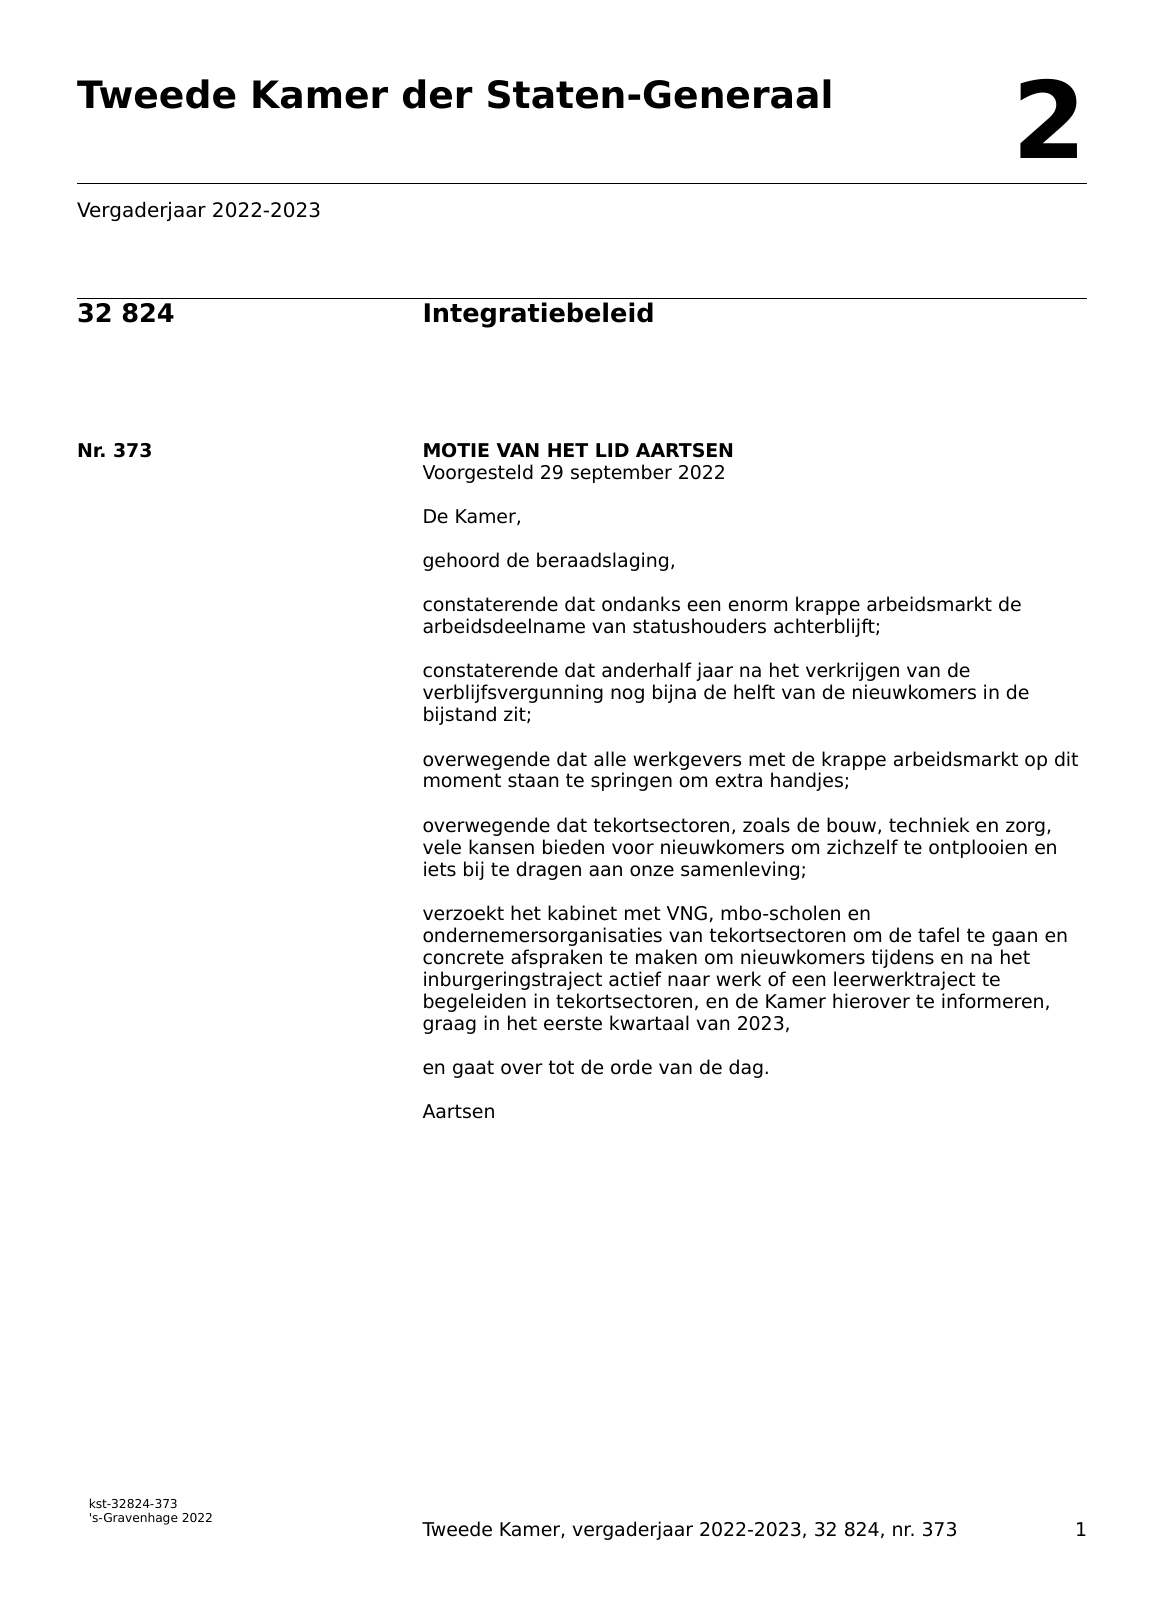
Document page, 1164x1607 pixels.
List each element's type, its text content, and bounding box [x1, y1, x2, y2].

text verzoekt het kabinet met VNG, mbo-scholen en ondernemersorganisaties van tekortsectoren om de tafel te gaan en concrete afspraken te maken om nieuwkomers tijdens en na het inburgeringstraject actief naar werk of een leerwerktraject te begeleiden in tekortsectoren, en de Kamer hierover te informeren, graag in het eerste kwartaal van 2023, [422, 903, 1087, 1034]
subtitle Nr. 373 MOTIE VAN HET LID AARTSEN [77, 440, 1087, 462]
text constaterende dat ondanks een enorm krappe arbeidsmarkt de arbeidsdeelname van statushouders achterblijft; [422, 594, 1087, 638]
text De Kamer, [422, 506, 1087, 528]
text Voorgesteld 29 september 2022 [422, 462, 1087, 484]
subtitle 32 824 Integratiebeleid [77, 299, 1087, 329]
text en gaat over tot de orde van de dag. [422, 1057, 1087, 1079]
text Aartsen [422, 1101, 1087, 1123]
text constaterende dat anderhalf jaar na het verkrijgen van de verblijfsvergunning nog bijna de helft van de nieuwkomers in de bijstand zit; [422, 660, 1087, 726]
table_cell Vergaderjaar 2022-2023 [77, 184, 1087, 298]
text gehoord de beraadslaging, [422, 550, 1087, 572]
table_header 2 [886, 59, 1087, 183]
text overwegende dat alle werkgevers met de krappe arbeidsmarkt op dit moment staan te springen om extra handjes; [422, 748, 1087, 792]
text overwegende dat tekortsectoren, zoals de bouw, techniek en zorg, vele kansen bieden voor nieuwkomers om zichzelf te ontplooien en iets bij te dragen aan onze samenleving; [422, 814, 1087, 881]
table_header Tweede Kamer der Staten-Generaal [77, 59, 886, 183]
text 's-Gravenhage 2022 [88, 1511, 323, 1525]
text kst-32824-373 [88, 1497, 323, 1511]
